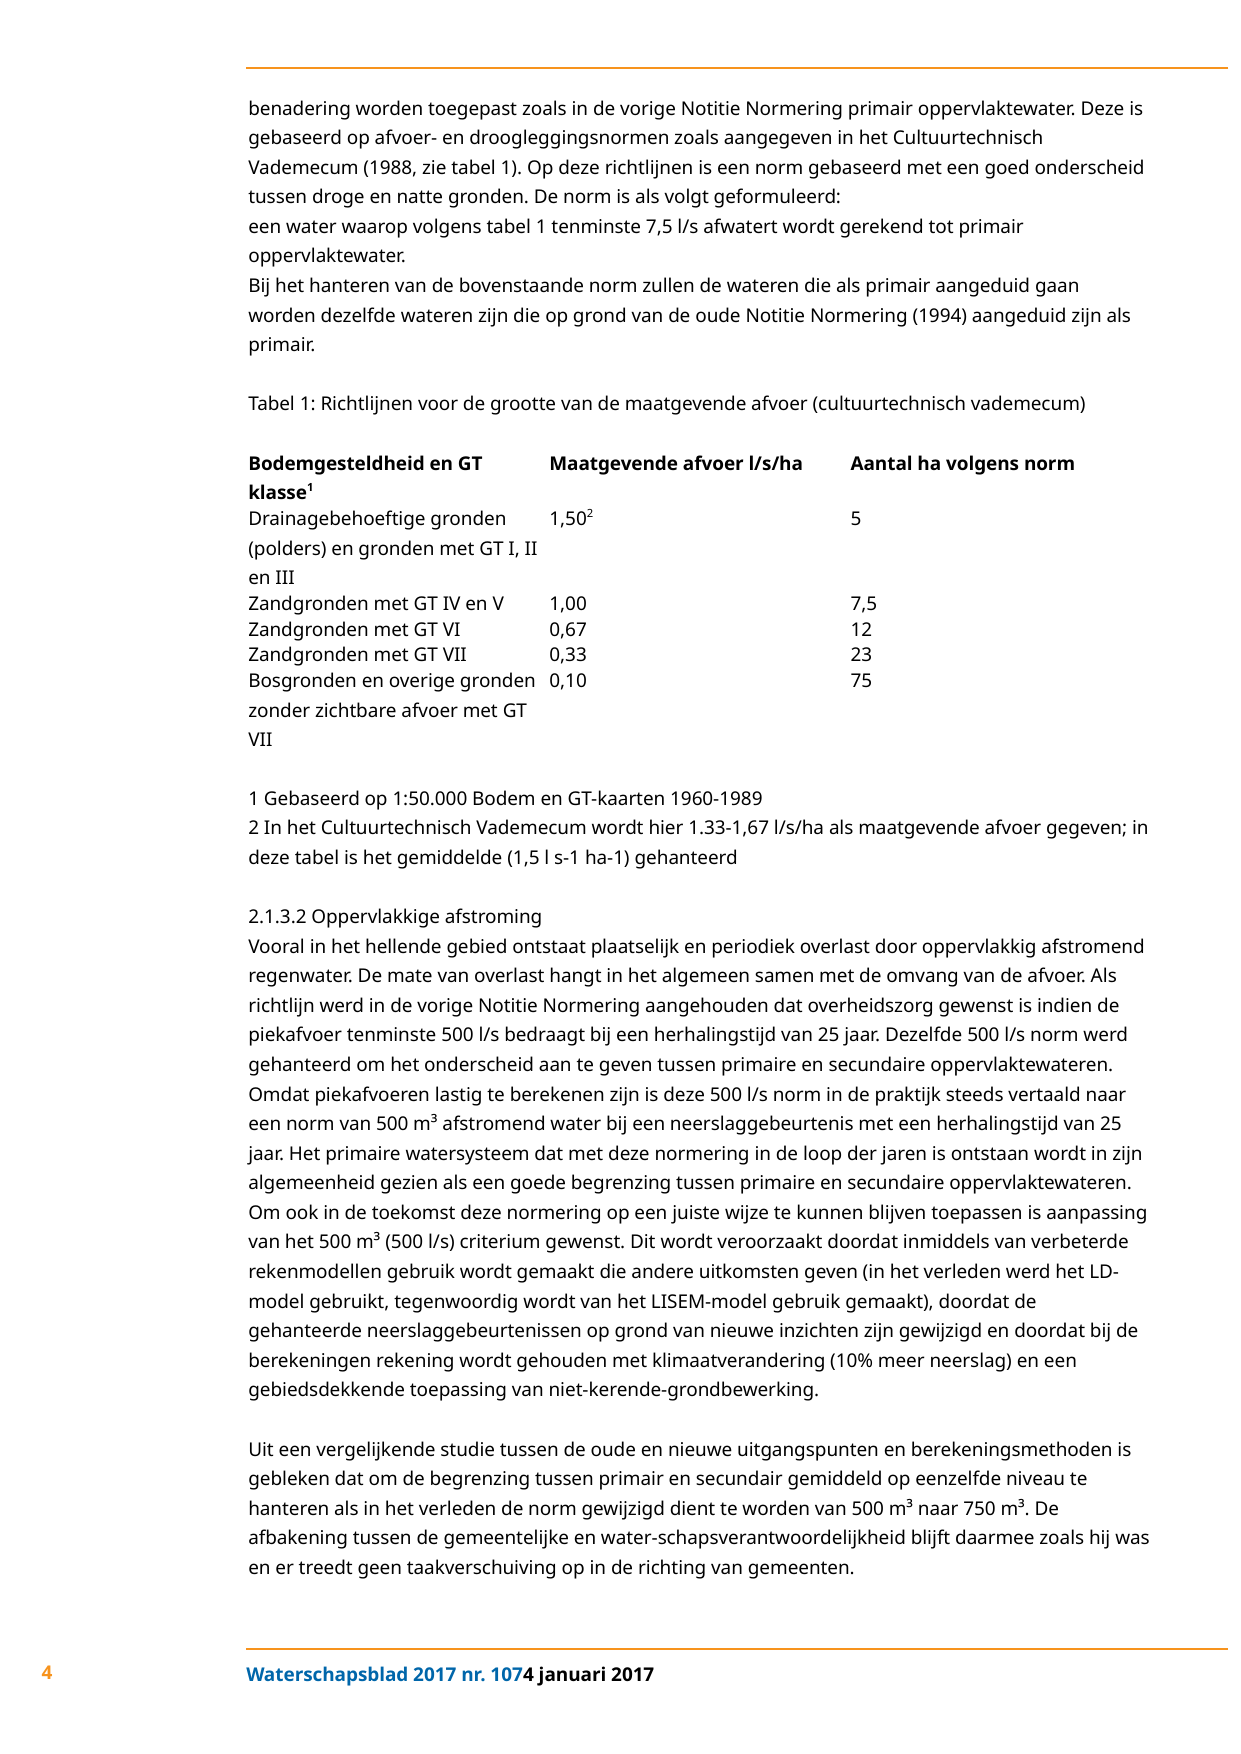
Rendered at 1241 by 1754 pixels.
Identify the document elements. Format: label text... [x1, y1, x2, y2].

text 2 In het Cultuurtechnisch Vademecum wordt hier 1.33-1,67 l/s/ha als maatgevende afvoer gegeven; in deze tabel is het gemiddelde (1,5 l s-1 ha-1) gehanteerd [248, 814, 1152, 870]
table_cell 0,33 [549, 642, 850, 667]
picture [41, 47, 231, 172]
table_header Maatgevende afvoer l/s/ha [549, 450, 850, 505]
table_header Aantal ha volgens norm [850, 450, 1152, 505]
table_cell Zandgronden met GT IV en V [248, 590, 549, 616]
text een water waarop volgens tabel 1 tenminste 7,5 l/s afwatert wordt gerekend tot primair oppervlaktewater. [248, 213, 1152, 268]
table_cell 0,10 [549, 667, 850, 752]
text 1 Gebaseerd op 1:50.000 Bodem en GT-kaarten 1960-1989 [248, 785, 1152, 811]
table_cell 12 [850, 616, 1152, 642]
table_cell 5 [850, 505, 1152, 590]
text Uit een vergelijkende studie tussen de oude en nieuwe uitgangspunten en berekeningsmethoden is gebleken dat om de begrenzing tussen primair en secundair gemiddeld op eenzelfde niveau te hanteren als in het verleden de norm gewijzigd dient te worden van 500 m³ naar 750 m³. De afbakening tussen de gemeentelijke en water-schapsverantwoordelijkheid blijft daarmee zoals hij was en er treedt geen taakverschuiving op in de richting van gemeenten. [248, 1436, 1152, 1580]
table_cell 1,00 [549, 590, 850, 616]
table_cell Zandgronden met GT VI [248, 616, 549, 642]
table_cell 75 [850, 667, 1152, 752]
text benadering worden toegepast zoals in de vorige Notitie Normering primair oppervlaktewater. Deze is gebaseerd op afvoer- en droogleggingsnormen zoals aangegeven in het Cultuurtechnisch Vademecum (1988, zie tabel 1). Op deze richtlijnen is een norm gebaseerd met een goed onderscheid tussen droge en natte gronden. De norm is als volgt geformuleerd: [248, 95, 1152, 209]
table_cell Drainagebehoeftige gronden (polders) en gronden met GT I, II en III [248, 505, 549, 590]
table_cell 0,67 [549, 616, 850, 642]
text Vooral in het hellende gebied ontstaat plaatselijk en periodiek overlast door oppervlakkig afstromend regenwater. De mate van overlast hangt in het algemeen samen met de omvang van de afvoer. Als richtlijn werd in de vorige Notitie Normering aangehouden dat overheidszorg gewenst is indien de piekafvoer tenminste 500 l/s bedraagt bij een herhalingstijd van 25 jaar. Dezelfde 500 l/s norm werd gehanteerd om het onderscheid aan te geven tussen primaire en secundaire oppervlaktewateren. Omdat piekafvoeren lastig te berekenen zijn is deze 500 l/s norm in de praktijk steeds vertaald naar een norm van 500 m³ afstromend water bij een neerslaggebeurtenis met een herhalingstijd van 25 jaar. Het primaire watersysteem dat met deze normering in de loop der jaren is ontstaan wordt in zijn algemeenheid gezien als een goede begrenzing tussen primaire en secundaire oppervlaktewateren. Om ook in de toekomst deze normering op een juiste wijze te kunnen blijven toepassen is aanpassing van het 500 m³ (500 l/s) criterium gewenst. Dit wordt veroorzaakt doordat inmiddels van verbeterde rekenmodellen gebruik wordt gemaakt die andere uitkomsten geven (in het verleden werd het LD-model gebruikt, tegenwoordig wordt van het LISEM-model gebruik gemaakt), doordat de gehanteerde neerslaggebeurtenissen op grond van nieuwe inzichten zijn gewijzigd en doordat bij de berekeningen rekening wordt gehouden met klimaatverandering (10% meer neerslag) en een gebiedsdekkende toepassing van niet-kerende-grondbewerking. [248, 933, 1152, 1402]
table_header Bodemgesteldheid en GT klasse1 [248, 450, 549, 505]
table_cell 1,502 [549, 505, 850, 590]
table_cell 7,5 [850, 590, 1152, 616]
table_cell Zandgronden met GT VII [248, 642, 549, 667]
text Bij het hanteren van de bovenstaande norm zullen de wateren die als primair aangeduid gaan worden dezelfde wateren zijn die op grond van de oude Notitie Normering (1994) aangeduid zijn als primair. [248, 272, 1152, 357]
table_cell Bosgronden en overige gronden zonder zichtbare afvoer met GT VII [248, 667, 549, 752]
table_cell 23 [850, 642, 1152, 667]
text Tabel 1: Richtlijnen voor de grootte van de maatgevende afvoer (cultuurtechnisch vademecum) [248, 391, 1152, 416]
text 2.1.3.2 Oppervlakkige afstroming [248, 903, 1152, 929]
